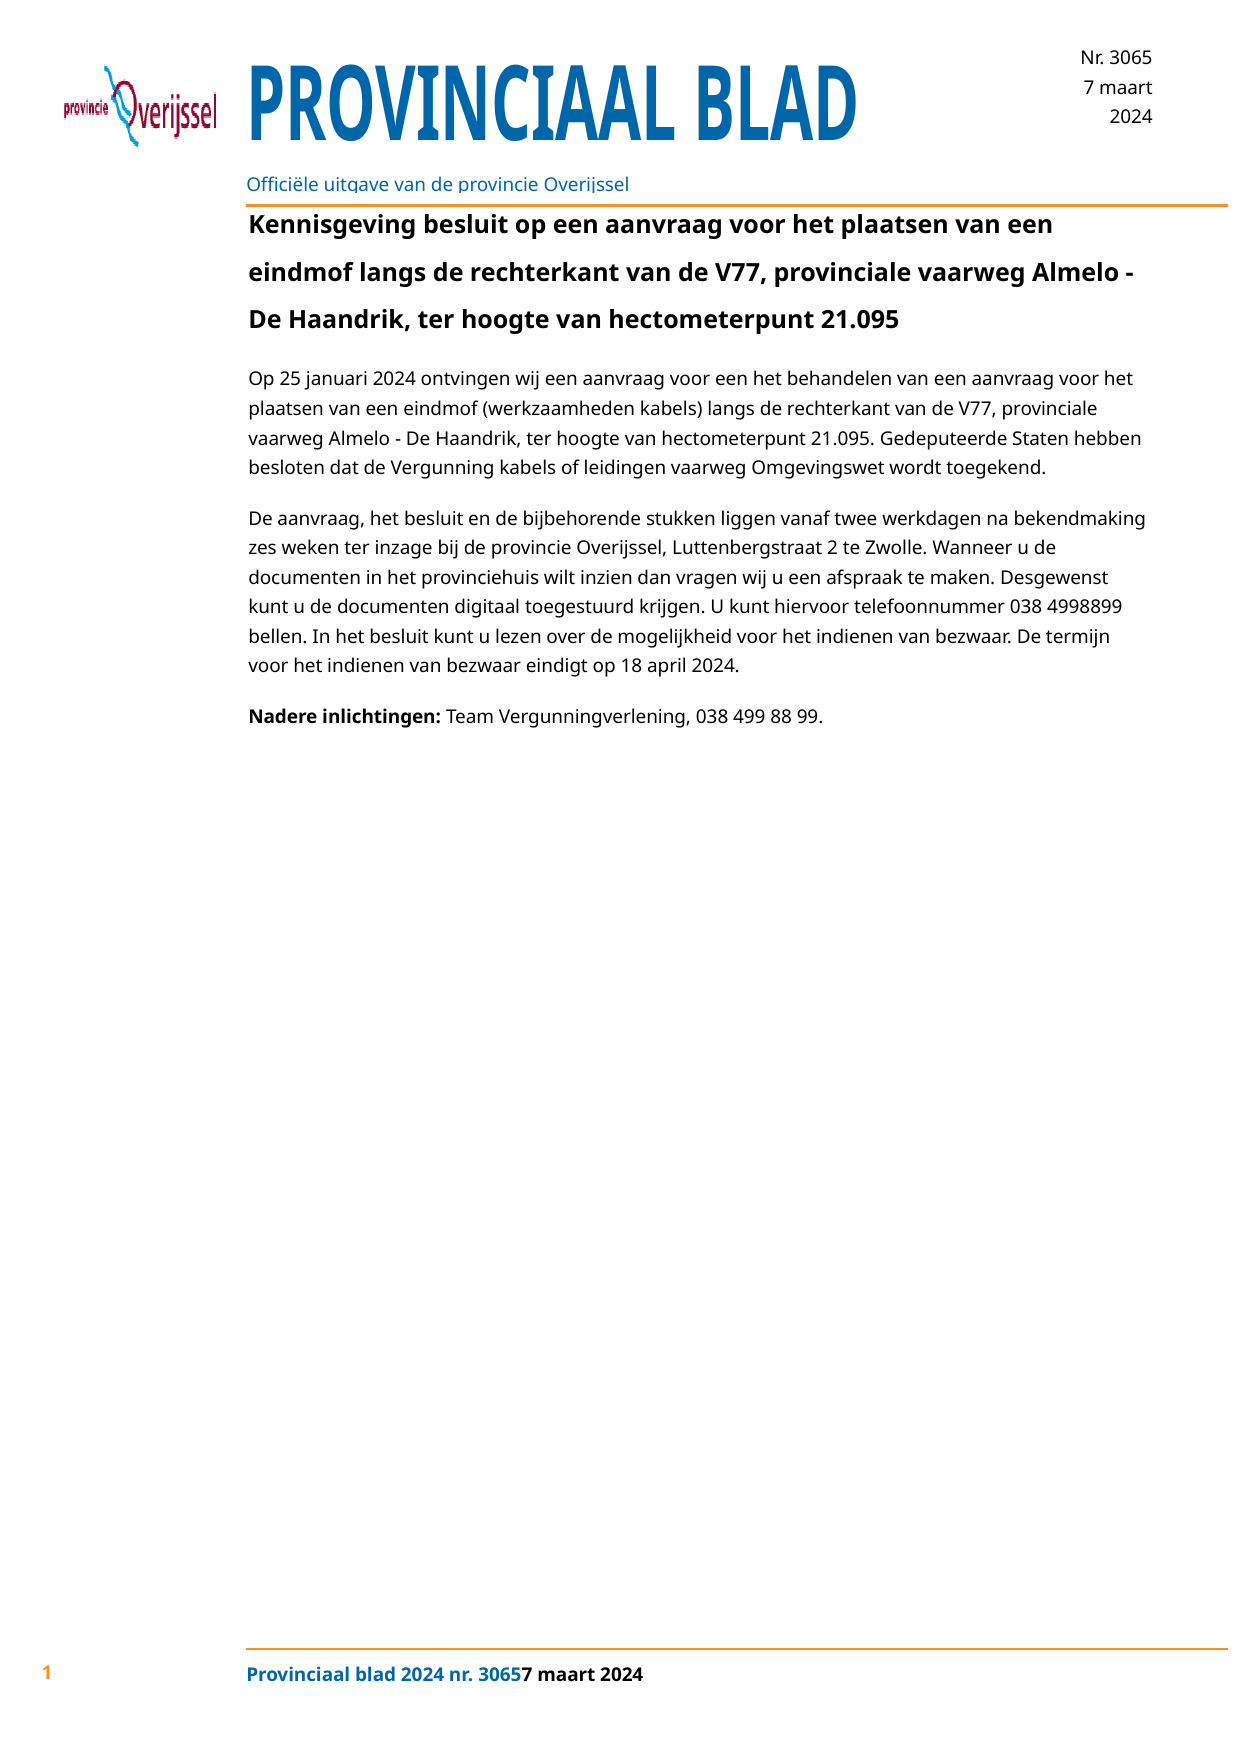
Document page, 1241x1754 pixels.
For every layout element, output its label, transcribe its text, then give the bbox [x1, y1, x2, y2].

text De aanvraag, het besluit en de bijbehorende stukken liggen vanaf twee werkdagen na bekendmaking zes weken ter inzage bij de provincie Overijssel, Luttenbergstraat 2 te Zwolle. Wanneer u de documenten in het provinciehuis wilt inzien dan vragen wij u een afspraak te maken. Desgewenst kunt u de documenten digitaal toegestuurd krijgen. U kunt hiervoor telefoonnummer 038 4998899 bellen. In het besluit kunt u lezen over de mogelijkheid voor het indienen van bezwaar. De termijn voor het indienen van bezwaar eindigt op 18 april 2024. [248, 505, 1152, 678]
text Nadere inlichtingen: Team Vergunningverlening, 038 499 88 99. [248, 703, 1152, 729]
text Kennisgeving besluit op een aanvraag voor het plaatsen van een eindmof langs de rechterkant van de V77, provinciale vaarweg Almelo - De Haandrik, ter hoogte van hectometerpunt 21.095 [248, 207, 1152, 336]
picture [41, 47, 231, 172]
text Op 25 januari 2024 ontvingen wij een aanvraag voor een het behandelen van een aanvraag voor het plaatsen van een eindmof (werkzaamheden kabels) langs de rechterkant van de V77, provinciale vaarweg Almelo - De Haandrik, ter hoogte van hectometerpunt 21.095. Gedeputeerde Staten hebben besloten dat de Vergunning kabels of leidingen vaarweg Omgevingswet wordt toegekend. [248, 366, 1152, 480]
